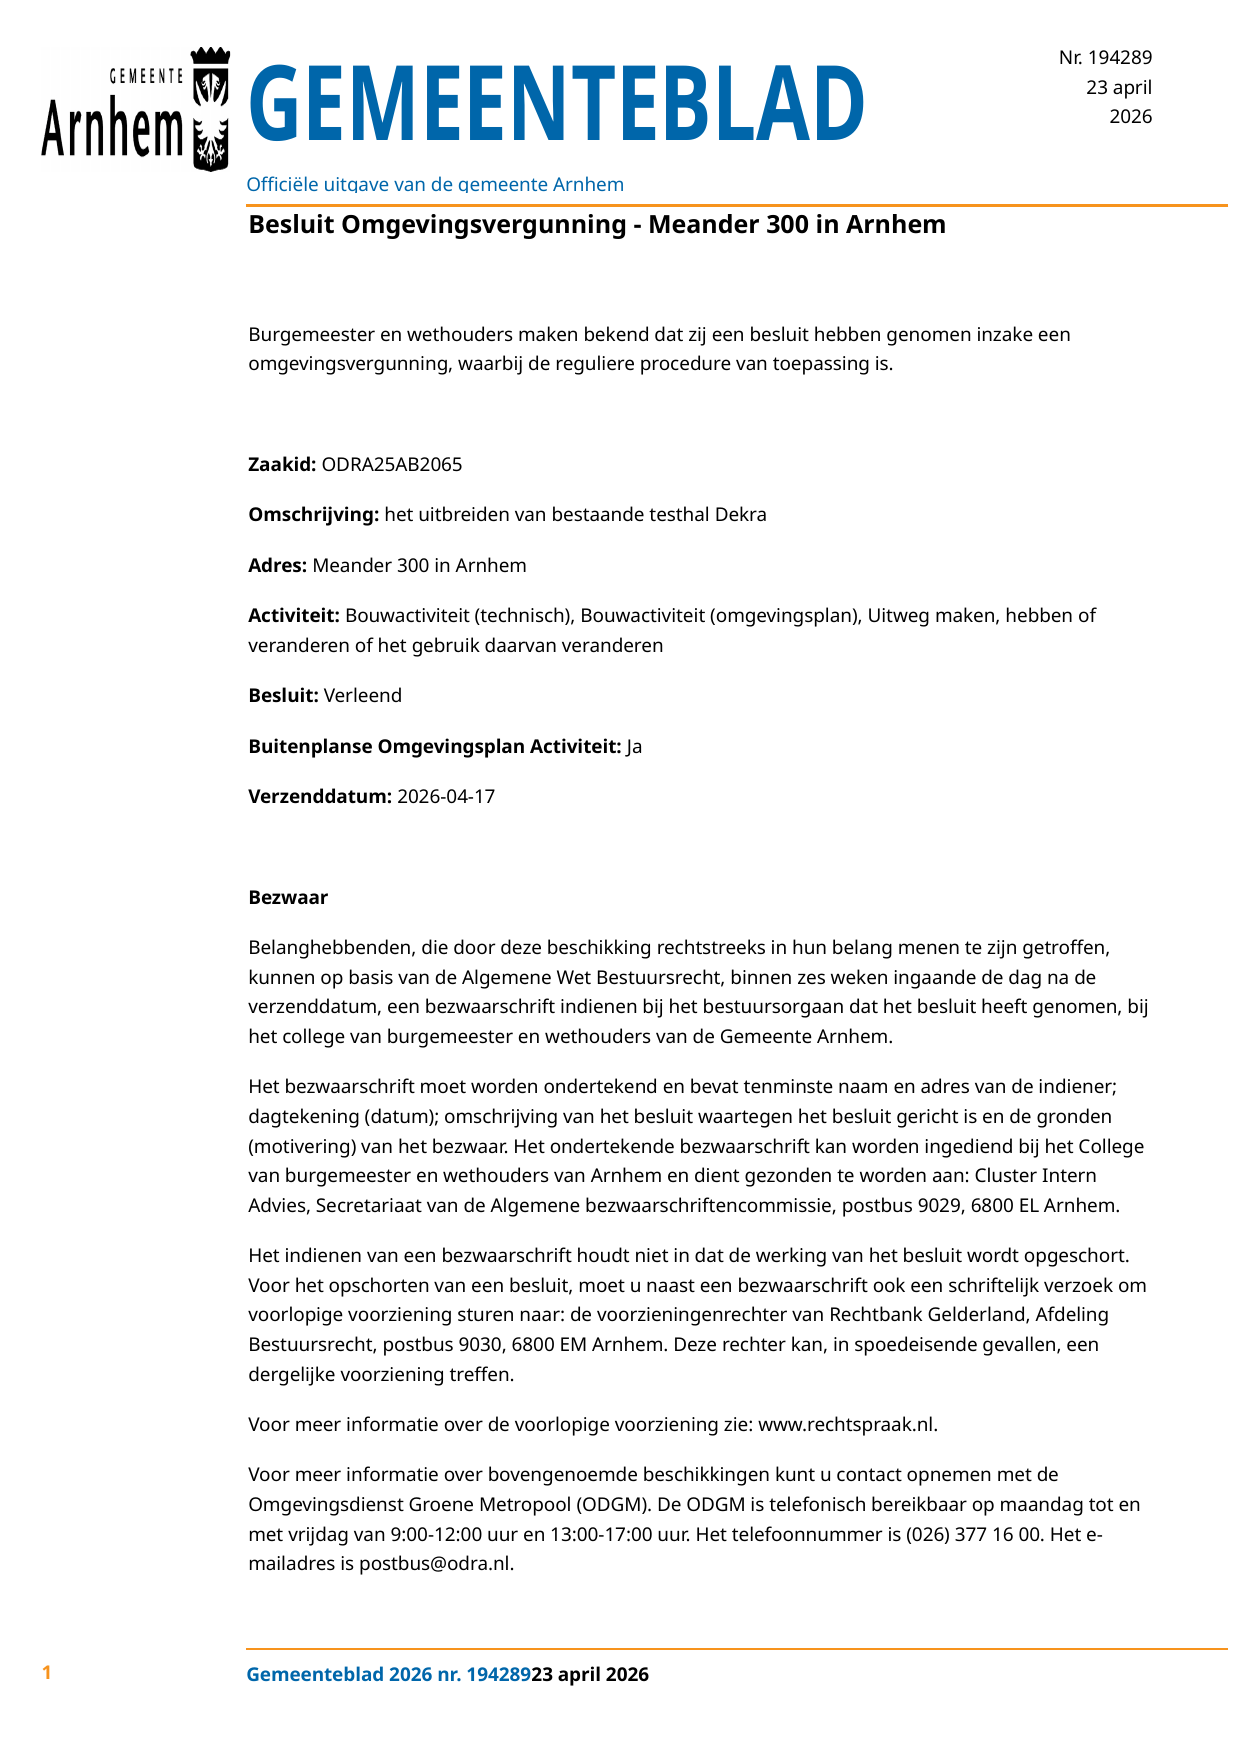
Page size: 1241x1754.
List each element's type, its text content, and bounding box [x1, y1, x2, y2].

picture [41, 47, 231, 172]
text Bezwaar [248, 884, 1152, 910]
text Activiteit: Bouwactiviteit (technisch), Bouwactiviteit (omgevingsplan), Uitweg maken, hebben of veranderen of het gebruik daarvan veranderen [248, 602, 1152, 658]
text Buitenplanse Omgevingsplan Activiteit: Ja [248, 733, 1152, 758]
text Burgemeester en wethouders maken bekend dat zij een besluit hebben genomen inzake een omgevingsvergunning, waarbij de reguliere procedure van toepassing is. [248, 321, 1152, 376]
text Belanghebbenden, die door deze beschikking rechtstreeks in hun belang menen te zijn getroffen, kunnen op basis van de Algemene Wet Bestuursrecht, binnen zes weken ingaande de dag na de verzenddatum, een bezwaarschrift indienen bij het bestuursorgaan dat het besluit heeft genomen, bij het college van burgemeester en wethouders van de Gemeente Arnhem. [248, 934, 1152, 1049]
text Besluit: Verleend [248, 682, 1152, 708]
text Zaakid: ODRA25AB2065 [248, 451, 1152, 477]
text Besluit Omgevingsvergunning - Meander 300 in Arnhem [248, 207, 1152, 241]
text Voor meer informatie over bovengenoemde beschikkingen kunt u contact opnemen met de Omgevingsdienst Groene Metropool (ODGM). De ODGM is telefonisch bereikbaar op maandag tot en met vrijdag van 9:00-12:00 uur en 13:00-17:00 uur. Het telefoonnummer is (026) 377 16 00. Het e-mailadres is postbus@odra.nl. [248, 1462, 1152, 1576]
text Omschrijving: het uitbreiden van bestaande testhal Dekra [248, 502, 1152, 527]
text Het bezwaarschrift moet worden ondertekend en bevat tenminste naam en adres van de indiener; dagtekening (datum); omschrijving van het besluit waartegen het besluit gericht is en de gronden (motivering) van het bezwaar. Het ondertekende bezwaarschrift kan worden ingediend bij het College van burgemeester en wethouders van Arnhem en dient gezonden te worden aan: Cluster Intern Advies, Secretariaat van de Algemene bezwaarschriftencommissie, postbus 9029, 6800 EL Arnhem. [248, 1074, 1152, 1218]
text Het indienen van een bezwaarschrift houdt niet in dat de werking van het besluit wordt opgeschort. Voor het opschorten van een besluit, moet u naast een bezwaarschrift ook een schriftelijk verzoek om voorlopige voorziening sturen naar: de voorzieningenrechter van Rechtbank Gelderland, Afdeling Bestuursrecht, postbus 9030, 6800 EM Arnhem. Deze rechter kan, in spoedeisende gevallen, een dergelijke voorziening treffen. [248, 1242, 1152, 1386]
text Adres: Meander 300 in Arnhem [248, 552, 1152, 578]
text Voor meer informatie over de voorlopige voorziening zie: www.rechtspraak.nl. [248, 1411, 1152, 1437]
text Verzenddatum: 2026-04-17 [248, 783, 1152, 809]
